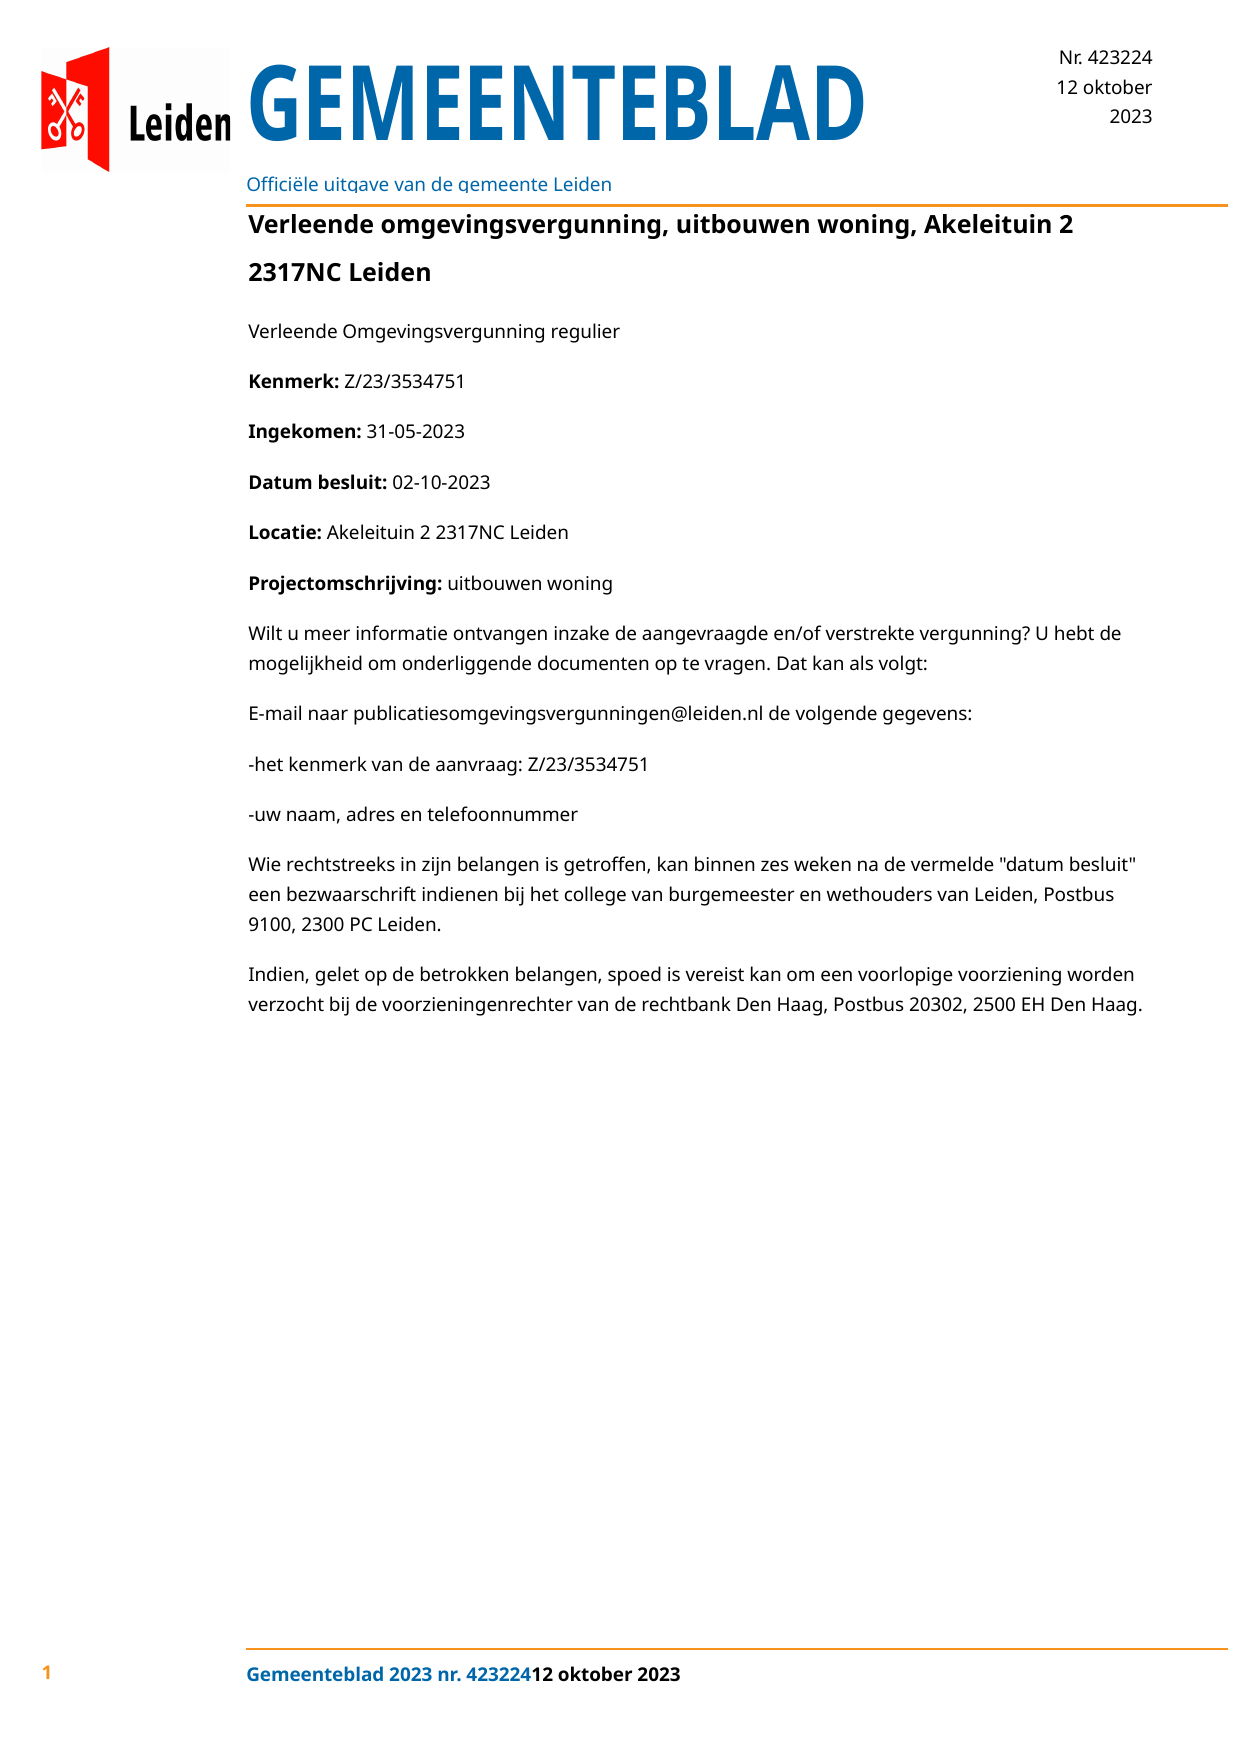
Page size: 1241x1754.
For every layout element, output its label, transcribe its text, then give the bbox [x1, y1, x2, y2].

text Datum besluit: 02-10-2023 [248, 469, 1152, 495]
text -het kenmerk van de aanvraag: Z/23/3534751 [248, 751, 1152, 777]
text Wilt u meer informatie ontvangen inzake de aangevraagde en/of verstrekte vergunning? U hebt de mogelijkheid om onderliggende documenten op te vragen. Dat kan als volgt: [248, 620, 1152, 676]
text Projectomschrijving: uitbouwen woning [248, 570, 1152, 596]
text -uw naam, adres en telefoonnummer [248, 801, 1152, 827]
text E-mail naar publicatiesomgevingsvergunningen@leiden.nl de volgende gegevens: [248, 700, 1152, 726]
text Indien, gelet op de betrokken belangen, spoed is vereist kan om een voorlopige voorziening worden verzocht bij de voorzieningenrechter van de rechtbank Den Haag, Postbus 20302, 2500 EH Den Haag. [248, 961, 1152, 1017]
text Wie rechtstreeks in zijn belangen is getroffen, kan binnen zes weken na de vermelde "datum besluit" een bezwaarschrift indienen bij het college van burgemeester en wethouders van Leiden, Postbus 9100, 2300 PC Leiden. [248, 852, 1152, 937]
text Verleende omgevingsvergunning, uitbouwen woning, Akeleituin 2 2317NC Leiden [248, 207, 1152, 288]
picture [41, 47, 231, 172]
text Verleende Omgevingsvergunning regulier [248, 318, 1152, 344]
text Locatie: Akeleituin 2 2317NC Leiden [248, 519, 1152, 545]
text Kenmerk: Z/23/3534751 [248, 368, 1152, 394]
text Ingekomen: 31-05-2023 [248, 419, 1152, 444]
